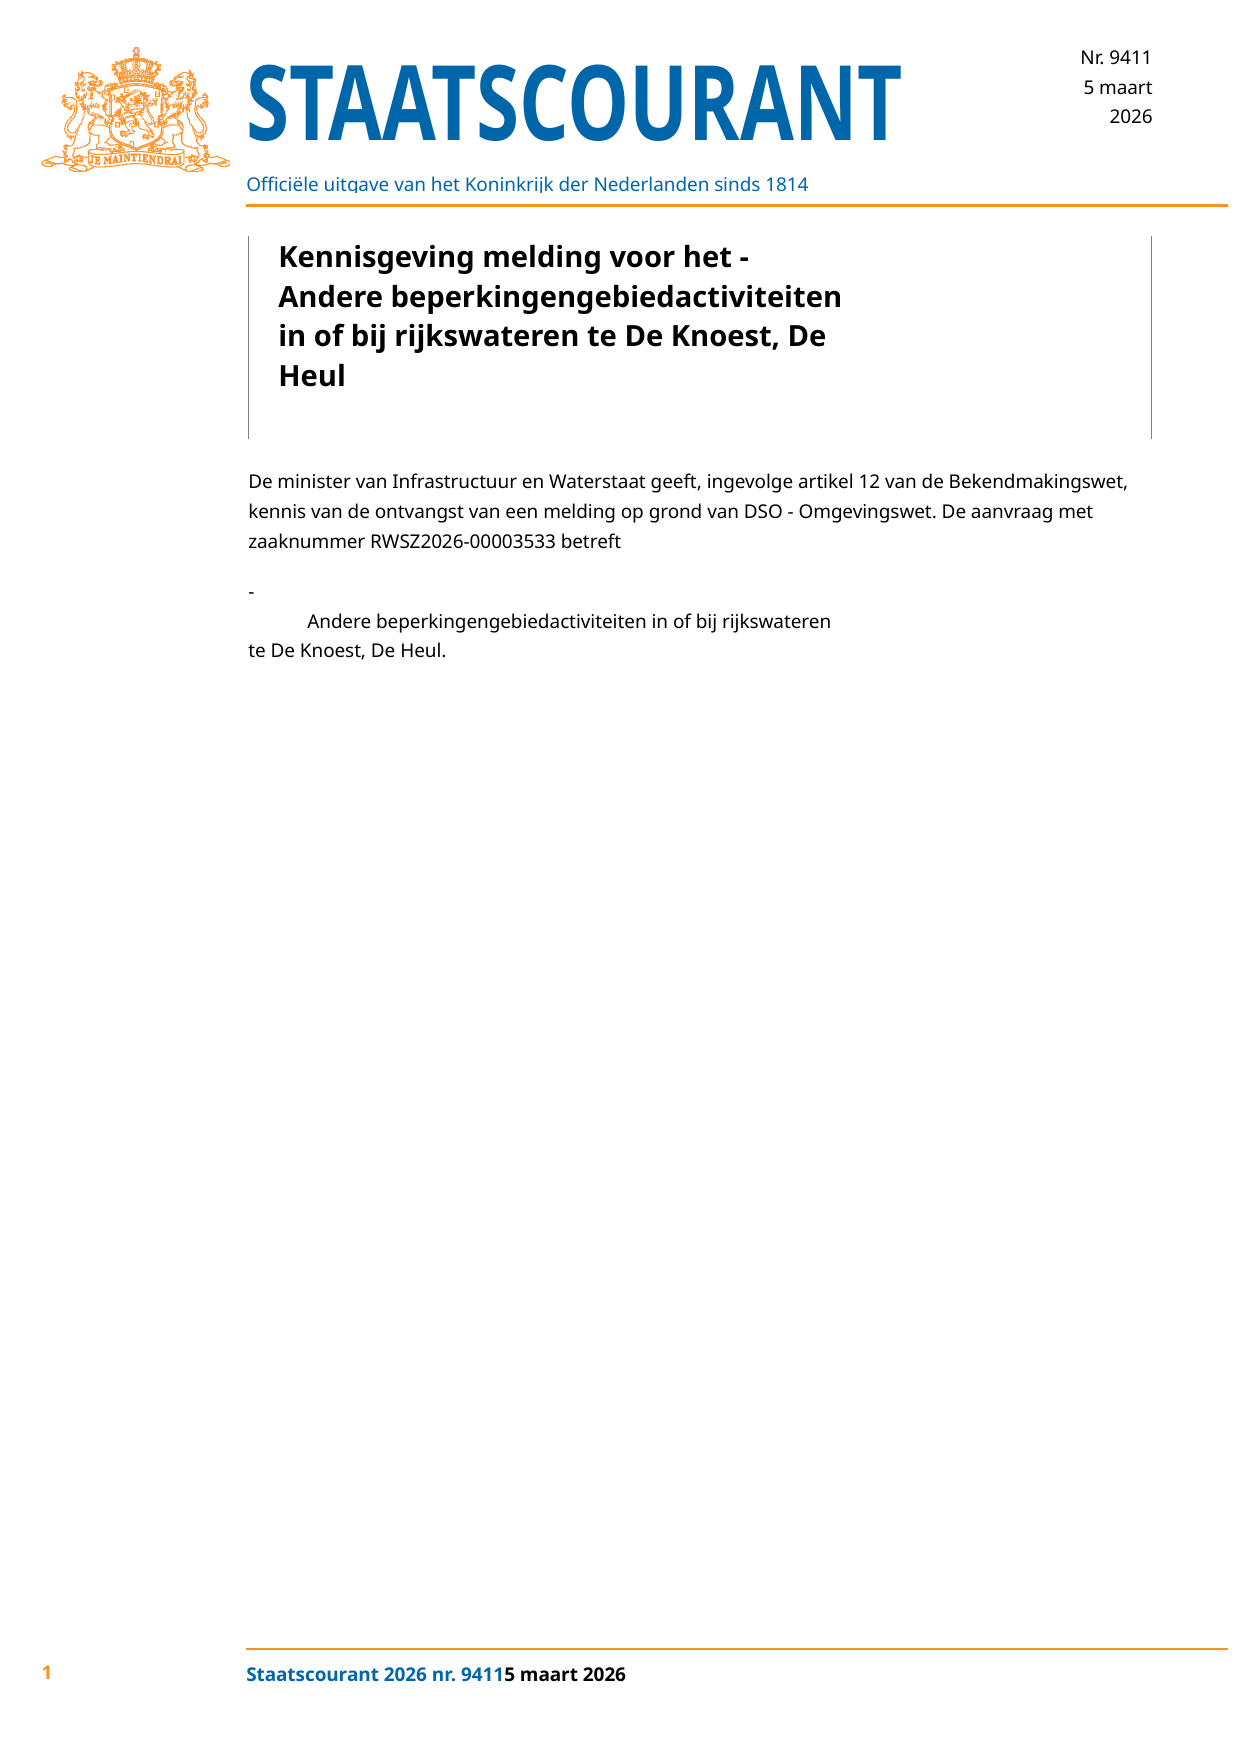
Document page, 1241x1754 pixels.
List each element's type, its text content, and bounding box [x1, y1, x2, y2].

table_header [1090, 236, 1151, 413]
table_header Kennisgeving melding voor het -Andere beperkingengebiedactiviteiten in of bij rijkswateren te De Knoest, De Heul [249, 236, 850, 439]
list Andere beperkingengebiedactiviteiten in of bij rijkswateren [248, 608, 1152, 633]
text De minister van Infrastructuur en Waterstaat geeft, ingevolge artikel 12 van de Bekendmakingswet, kennis van de ontvangst van een melding op grond van DSO - Omgevingswet. De aanvraag met zaaknummer RWSZ2026-00003533 betreft [248, 469, 1152, 553]
picture [912, 236, 1090, 414]
table_header [850, 236, 912, 413]
table_header [850, 414, 1151, 439]
picture [41, 47, 231, 172]
text te De Knoest, De Heul. [248, 637, 1152, 663]
